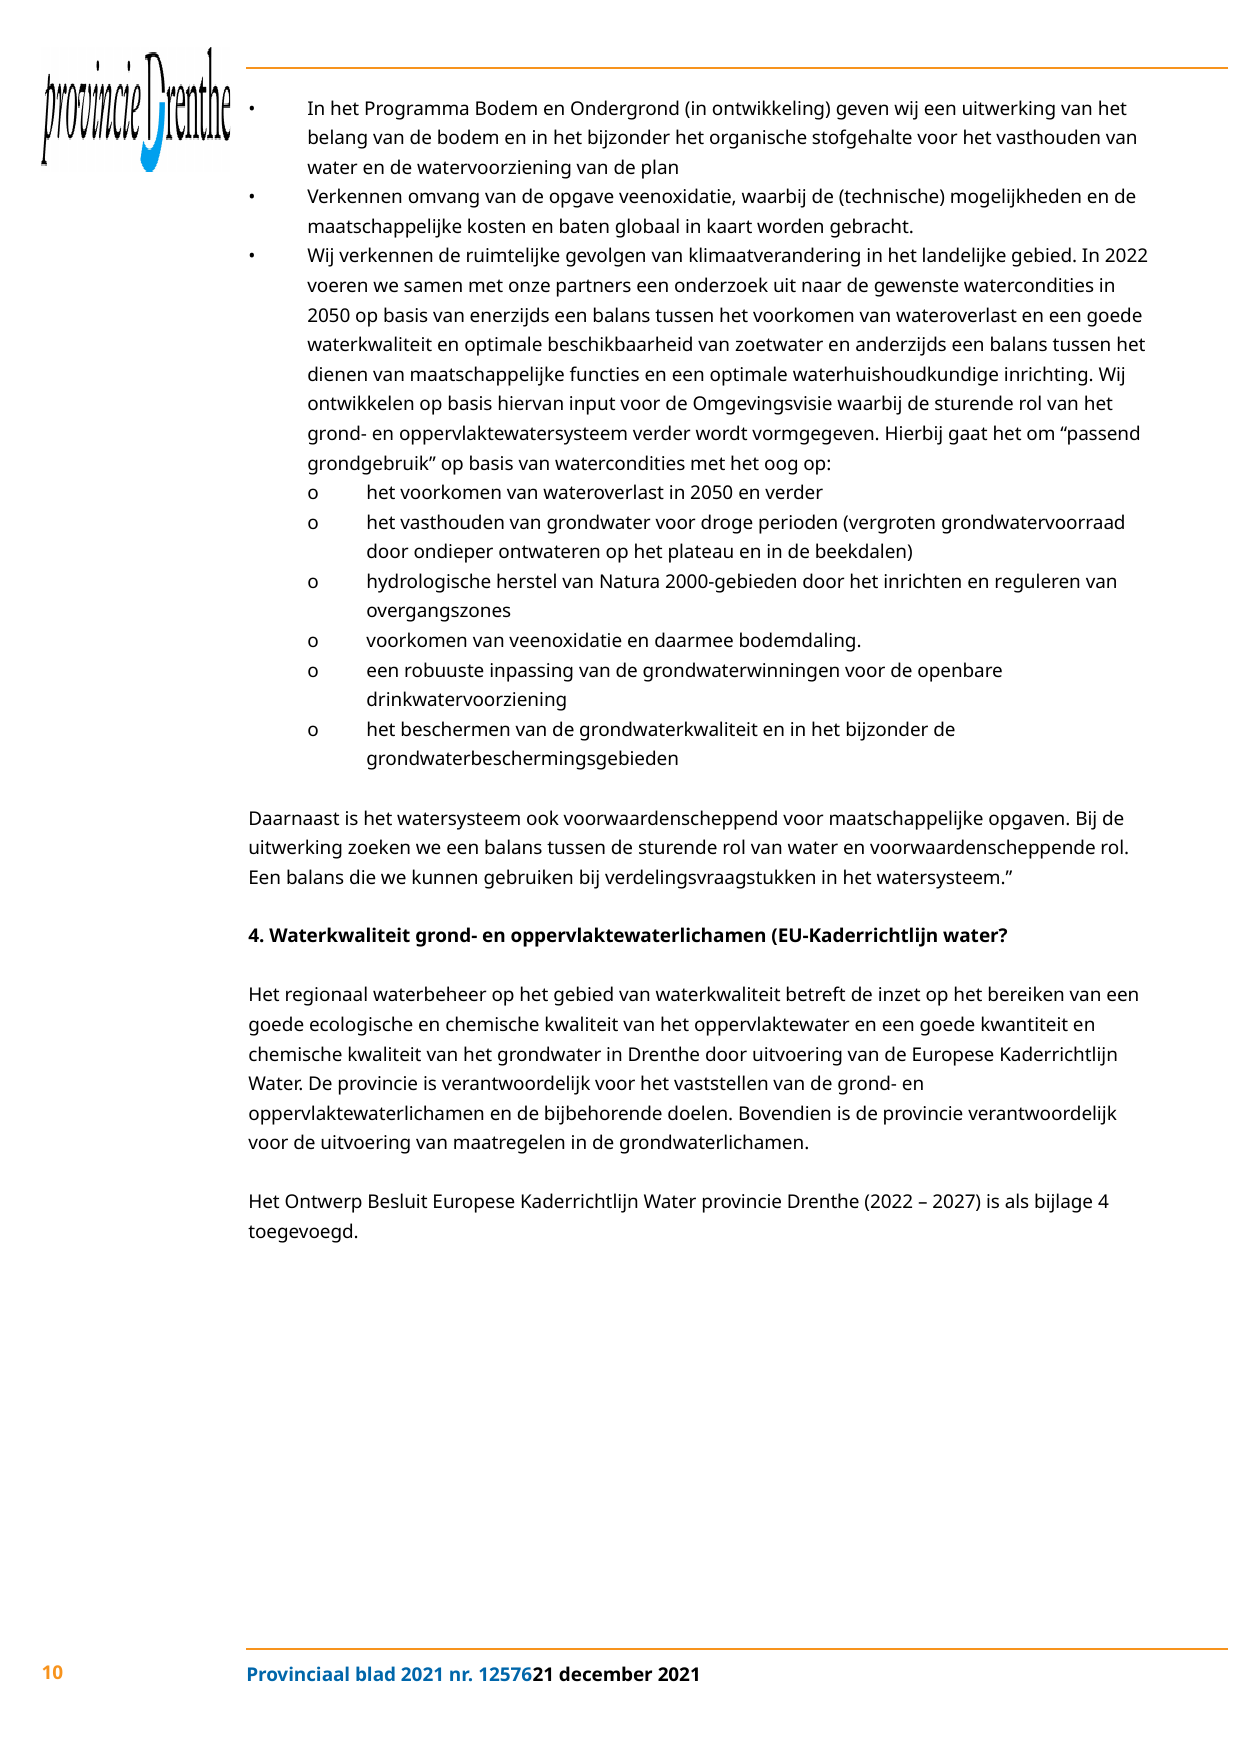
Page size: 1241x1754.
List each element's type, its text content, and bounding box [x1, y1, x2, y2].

text 4. Waterkwaliteit grond- en oppervlaktewaterlichamen (EU-Kaderrichtlijn water? [248, 922, 1152, 948]
table_cell In het Programma Bodem en Ondergrond (in ontwikkeling) geven wij een uitwerking van het belang van de bodem en in het bijzonder het organische stofgehalte voor het vasthouden van water en de watervoorziening van de plan Verkennen omvang van de opgave veenoxidatie, waarbij de (technische) mogelijkheden en de maatschappelijke kosten en baten globaal in kaart worden gebracht. Wij verkennen de ruimtelijke gevolgen van klimaatverandering in het landelijke gebied. In 2022 voeren we samen met onze partners een onderzoek uit naar de gewenste watercondities in 2050 op basis van enerzijds een balans tussen het voorkomen van wateroverlast en een goede waterkwaliteit en optimale beschikbaarheid van zoetwater en anderzijds een balans tussen het dienen van maatschappelijke functies en een optimale waterhuishoudkundige inrichting. Wij ontwikkelen op basis hiervan input voor de Omgevingsvisie waarbij de sturende rol van het grond- en oppervlaktewatersysteem verder wordt vormgegeven. Hierbij gaat het om “passend grondgebruik” op basis van watercondities met het oog op: het voorkomen van wateroverlast in 2050 en verder het vasthouden van grondwater voor droge perioden (vergroten grondwatervoorraad door ondieper ontwateren op het plateau en in de beekdalen) hydrologische herstel van Natura 2000-gebieden door het inrichten en reguleren van overgangszones voorkomen van veenoxidatie en daarmee bodemdaling. een robuuste inpassing van de grondwaterwinningen voor de openbare drinkwatervoorziening het beschermen van de grondwaterkwaliteit en in het bijzonder de grondwaterbeschermingsgebieden Daarnaast is het watersysteem ook voorwaardenscheppend voor maatschappelijke opgaven. Bij de uitwerking zoeken we een balans tussen de sturende rol van water en voorwaardenscheppende rol. Een balans die we kunnen gebruiken bij verdelingsvraagstukken in het watersysteem.” [248, 95, 1152, 890]
text Het regionaal waterbeheer op het gebied van waterkwaliteit betreft de inzet op het bereiken van een goede ecologische en chemische kwaliteit van het oppervlaktewater en een goede kwantiteit en chemische kwaliteit van het grondwater in Drenthe door uitvoering van de Europese Kaderrichtlijn Water. De provincie is verantwoordelijk voor het vaststellen van de grond- en oppervlaktewaterlichamen en de bijbehorende doelen. Bovendien is de provincie verantwoordelijk voor de uitvoering van maatregelen in de grondwaterlichamen. [248, 982, 1152, 1155]
text Het Ontwerp Besluit Europese Kaderrichtlijn Water provincie Drenthe (2022 – 2027) is als bijlage 4 toegevoegd. [248, 1189, 1152, 1244]
picture [41, 47, 231, 172]
